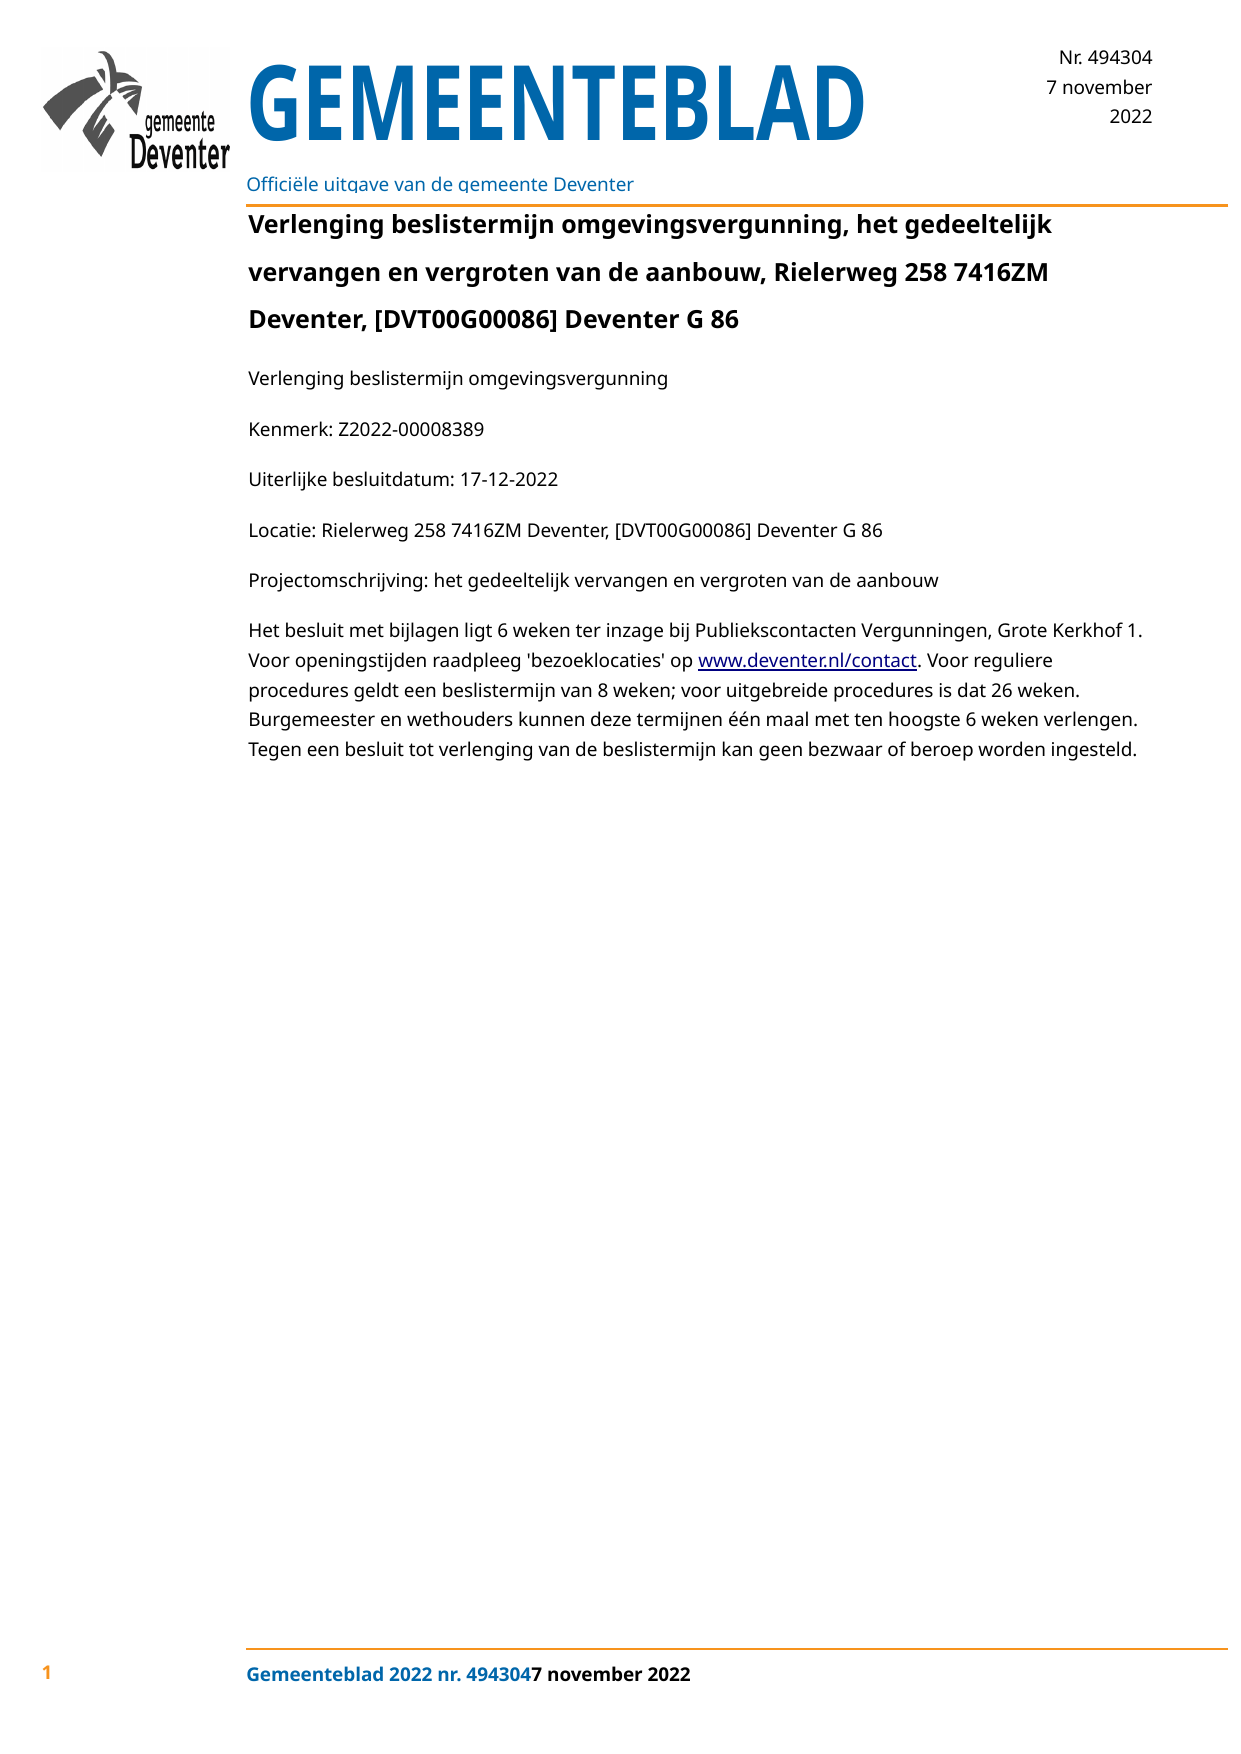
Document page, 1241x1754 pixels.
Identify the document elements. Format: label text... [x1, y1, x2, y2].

text Uiterlijke besluitdatum: 17-12-2022 [248, 466, 1152, 492]
picture [41, 47, 231, 172]
text Het besluit met bijlagen ligt 6 weken ter inzage bij Publiekscontacten Vergunningen, Grote Kerkhof 1. Voor openingstijden raadpleeg 'bezoeklocaties' op www.deventer.nl/contact. Voor reguliere procedures geldt een beslistermijn van 8 weken; voor uitgebreide procedures is dat 26 weken. Burgemeester en wethouders kunnen deze termijnen één maal met ten hoogste 6 weken verlengen. Tegen een besluit tot verlenging van de beslistermijn kan geen bezwaar of beroep worden ingesteld. [248, 618, 1152, 762]
text Locatie: Rielerweg 258 7416ZM Deventer, [DVT00G00086] Deventer G 86 [248, 517, 1152, 542]
text Verlenging beslistermijn omgevingsvergunning [248, 366, 1152, 391]
text Verlenging beslistermijn omgevingsvergunning, het gedeeltelijk vervangen en vergroten van de aanbouw, Rielerweg 258 7416ZM Deventer, [DVT00G00086] Deventer G 86 [248, 207, 1152, 336]
text Kenmerk: Z2022-00008389 [248, 416, 1152, 442]
text Projectomschrijving: het gedeeltelijk vervangen en vergroten van de aanbouw [248, 567, 1152, 593]
